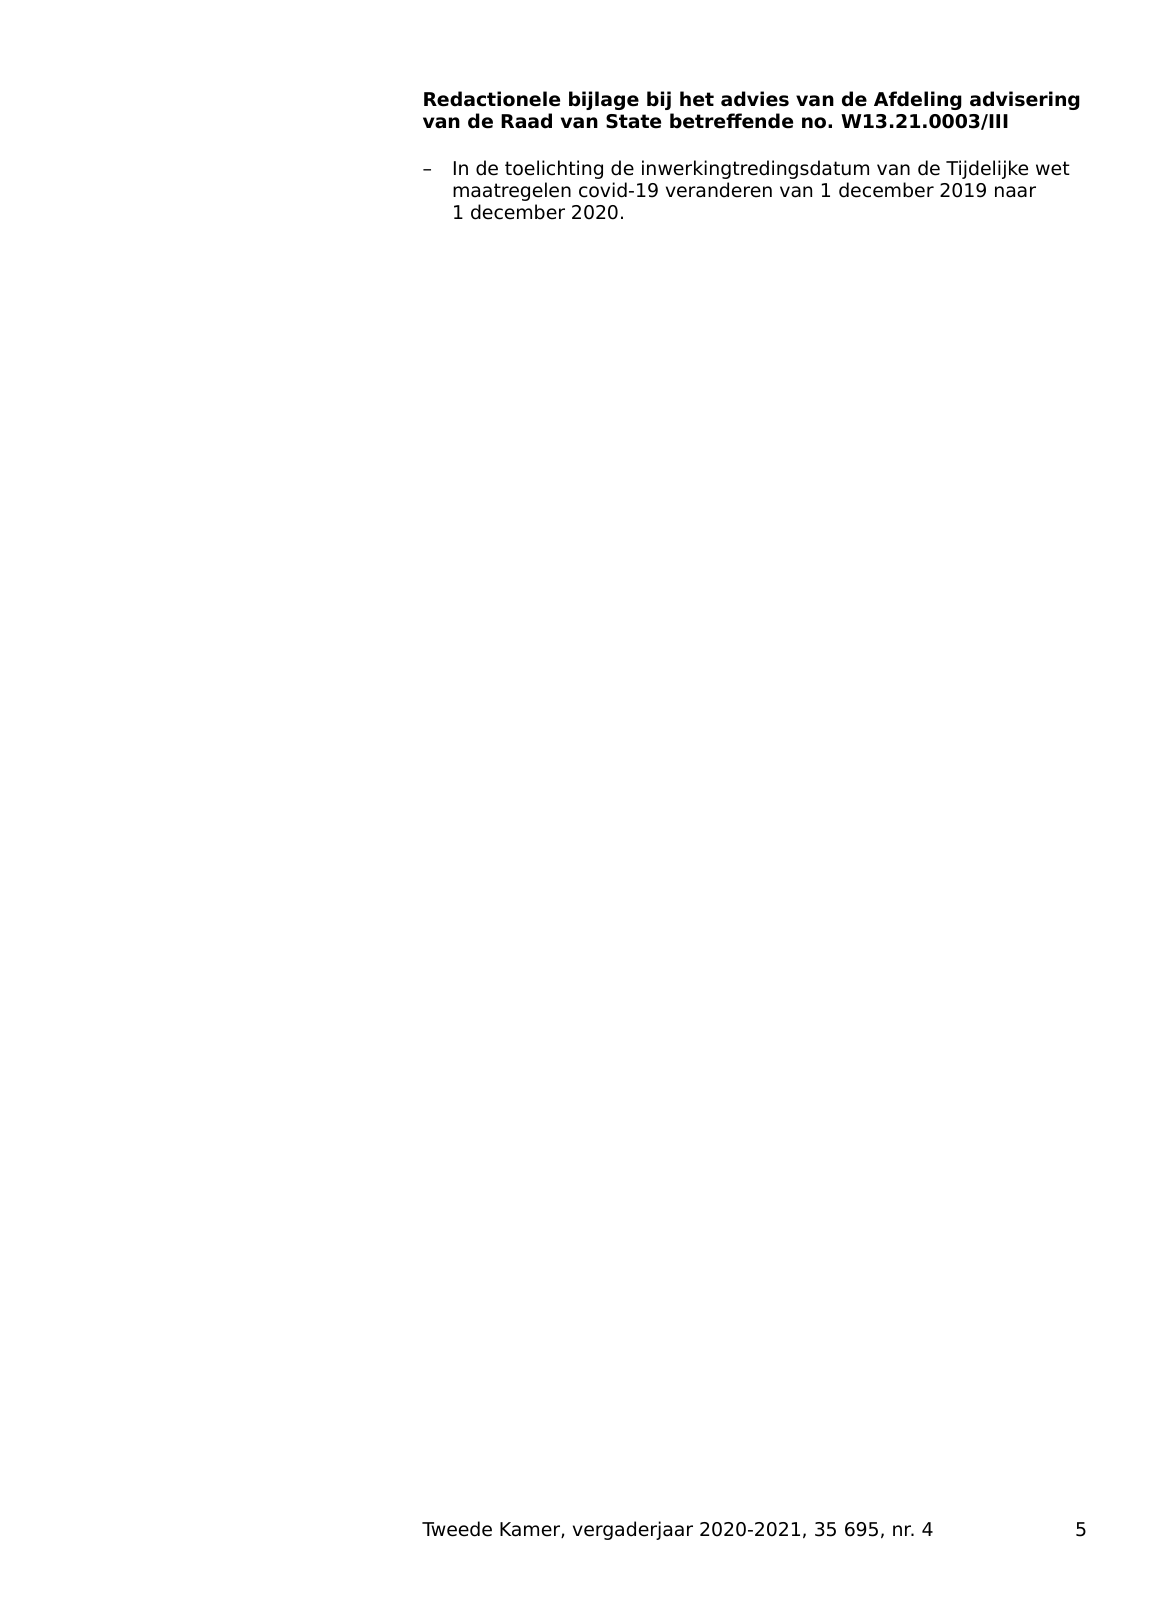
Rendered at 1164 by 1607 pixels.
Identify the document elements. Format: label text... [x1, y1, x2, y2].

text – In de toelichting de inwerkingtredingsdatum van de Tijdelijke wet maatregelen covid-19 veranderen van 1 december 2019 naar 1 december 2020. [422, 158, 1087, 224]
subtitle Redactionele bijlage bij het advies van de Afdeling advisering van de Raad van State betreffende no. W13.21.0003/III [77, 89, 1087, 133]
